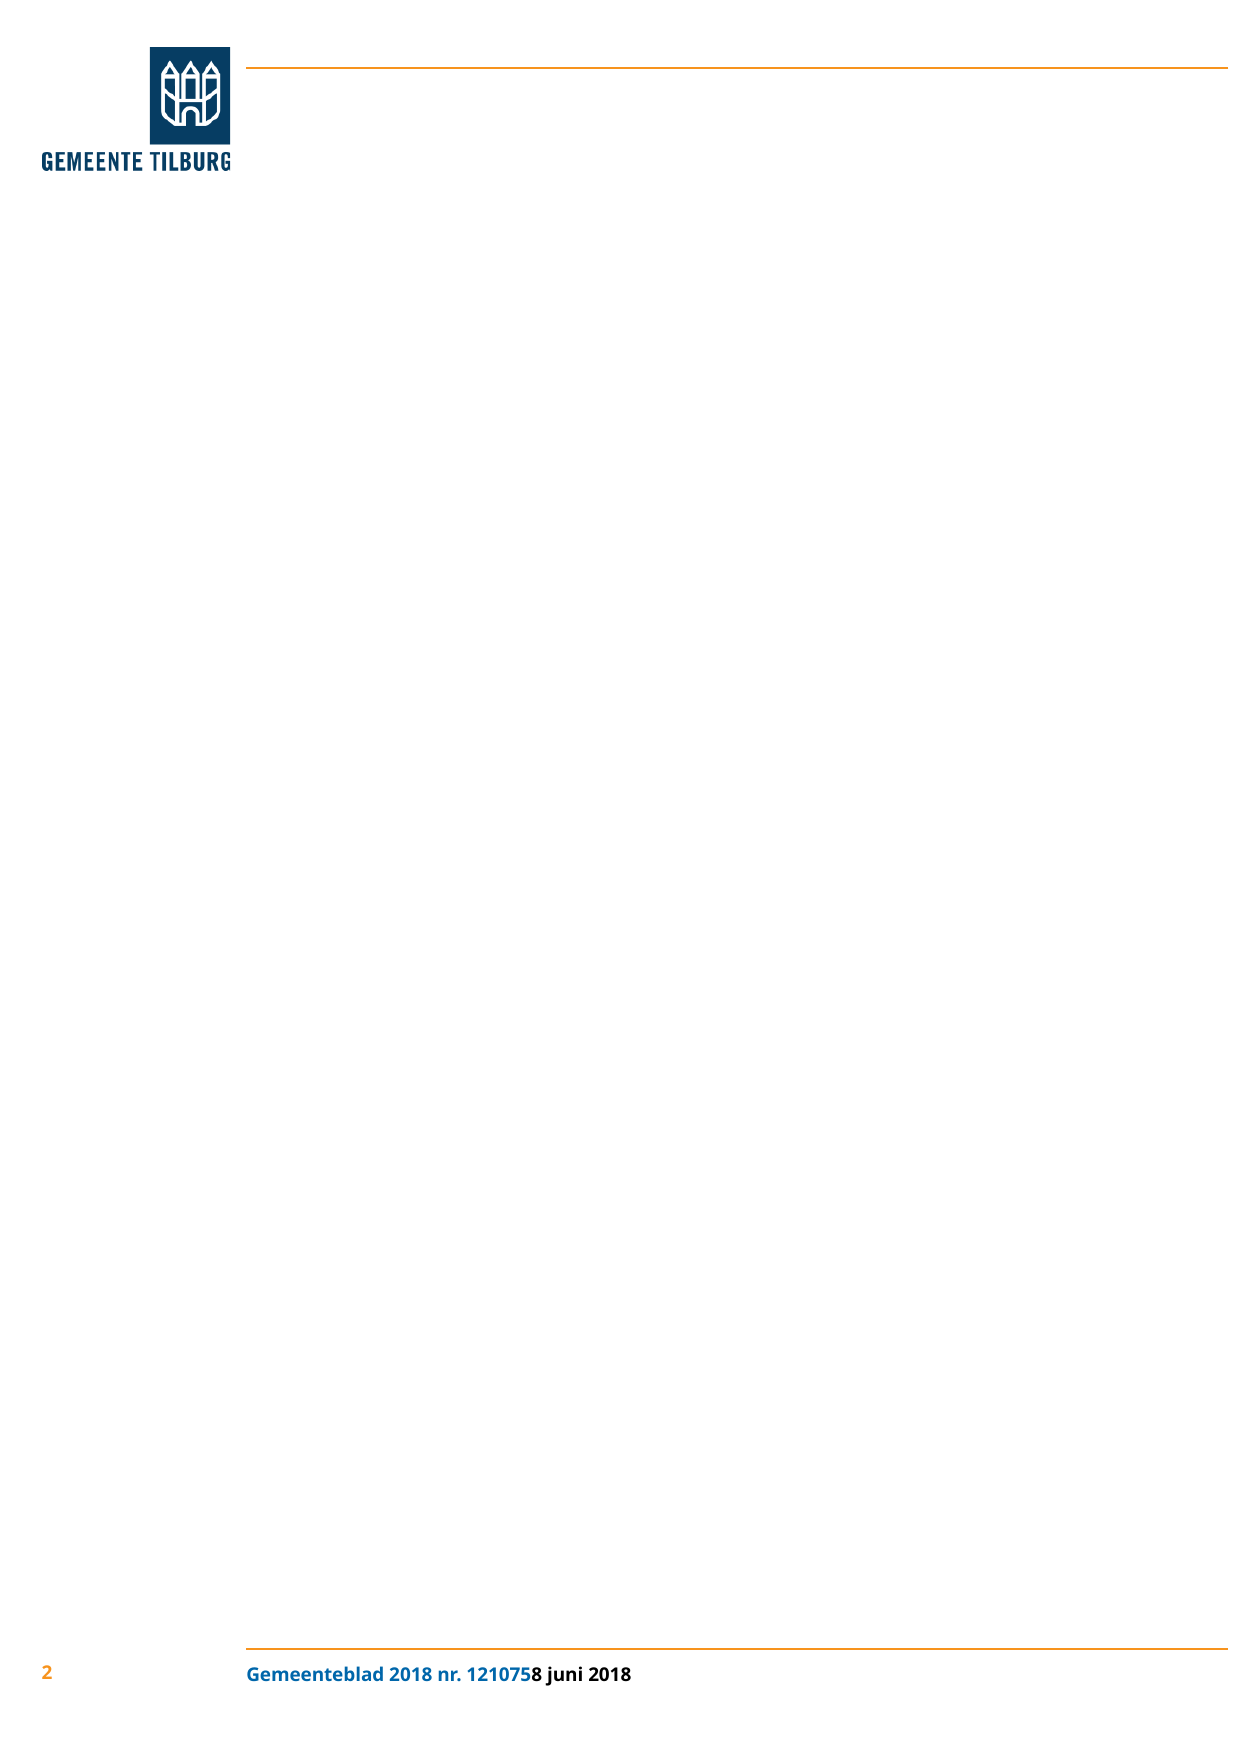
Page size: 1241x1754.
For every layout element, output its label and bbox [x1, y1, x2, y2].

picture [41, 47, 231, 172]
